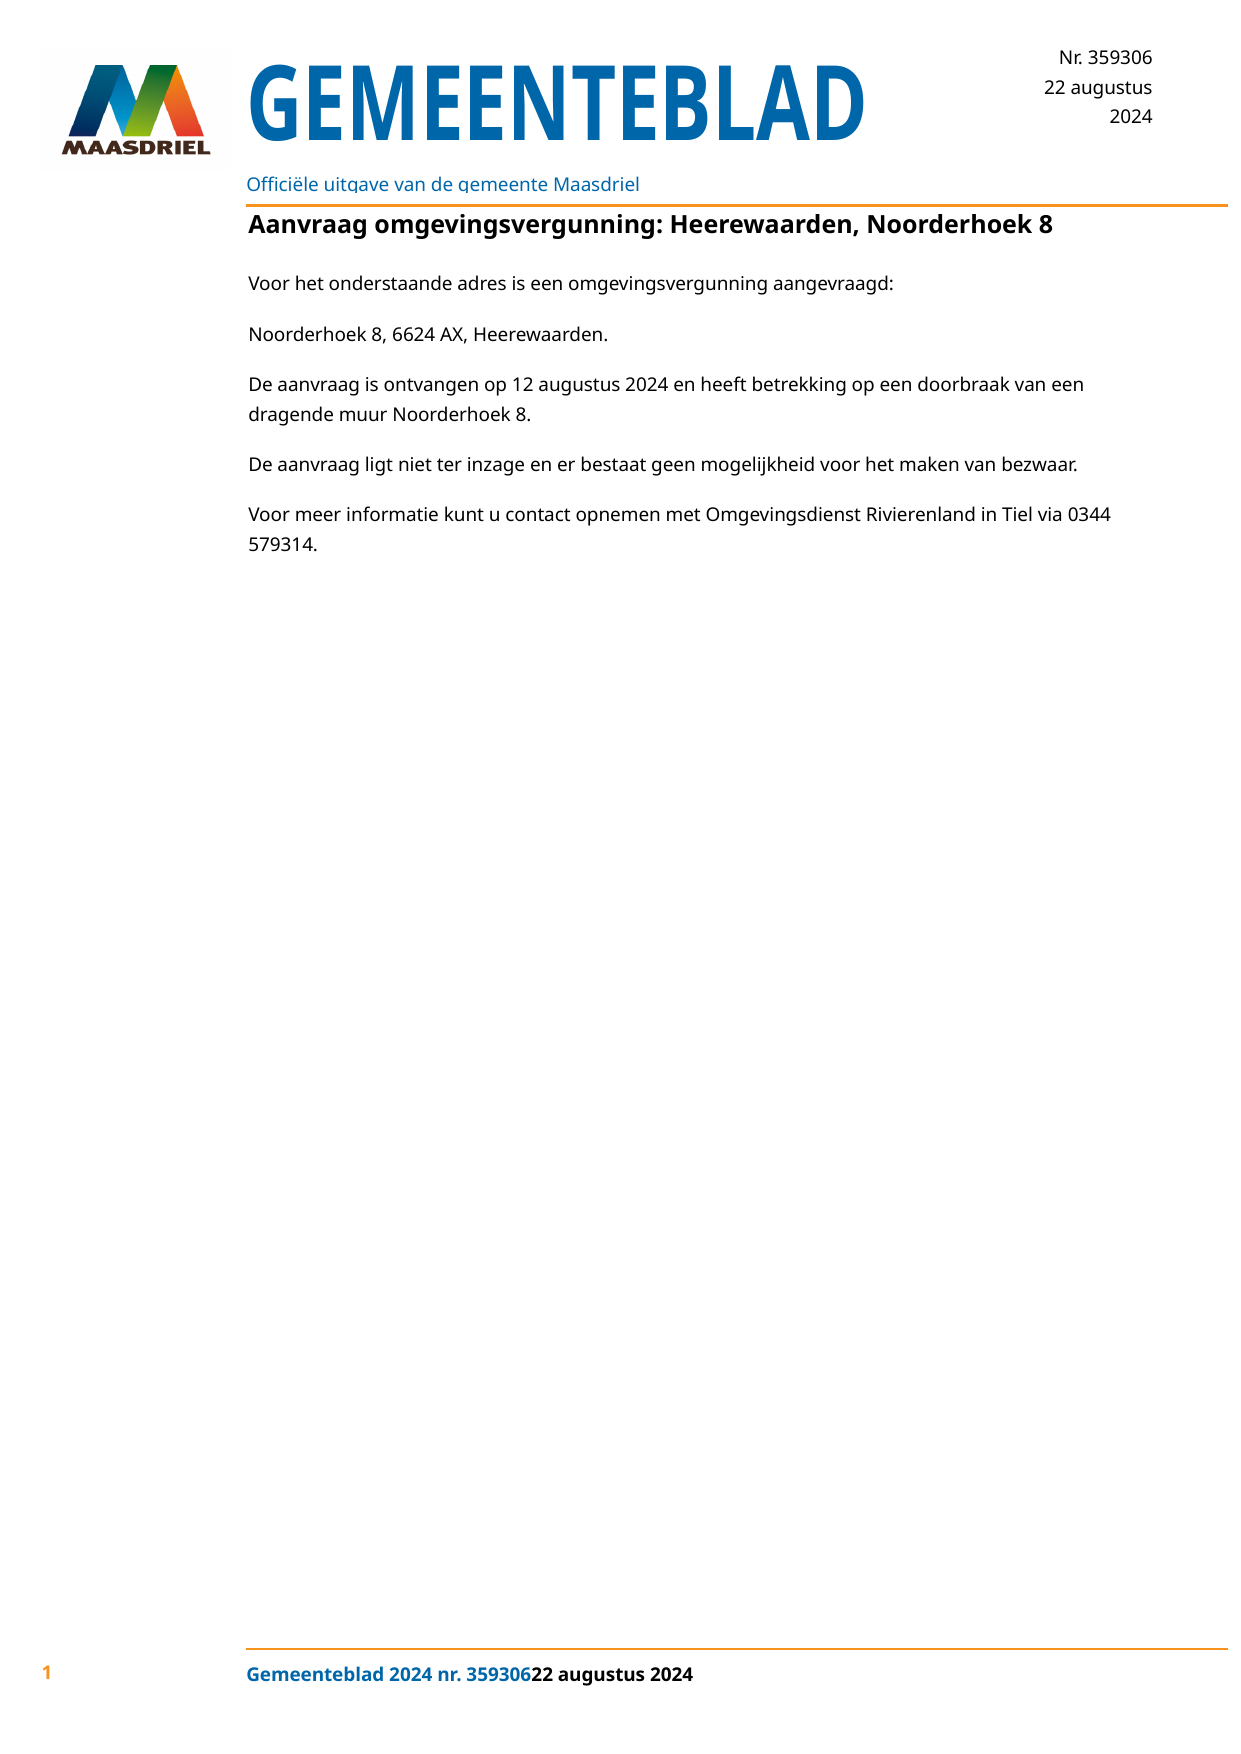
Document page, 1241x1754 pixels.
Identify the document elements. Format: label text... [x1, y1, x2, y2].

text Voor het onderstaande adres is een omgevingsvergunning aangevraagd: [248, 270, 1152, 296]
text De aanvraag ligt niet ter inzage en er bestaat geen mogelijkheid voor het maken van bezwaar. [248, 451, 1152, 477]
text De aanvraag is ontvangen op 12 augustus 2024 en heeft betrekking op een doorbraak van een dragende muur Noorderhoek 8. [248, 371, 1152, 426]
text Noorderhoek 8, 6624 AX, Heerewaarden. [248, 321, 1152, 346]
text Voor meer informatie kunt u contact opnemen met Omgevingsdienst Rivierenland in Tiel via 0344 579314. [248, 502, 1152, 557]
picture [41, 47, 231, 172]
text Aanvraag omgevingsvergunning: Heerewaarden, Noorderhoek 8 [248, 207, 1152, 241]
